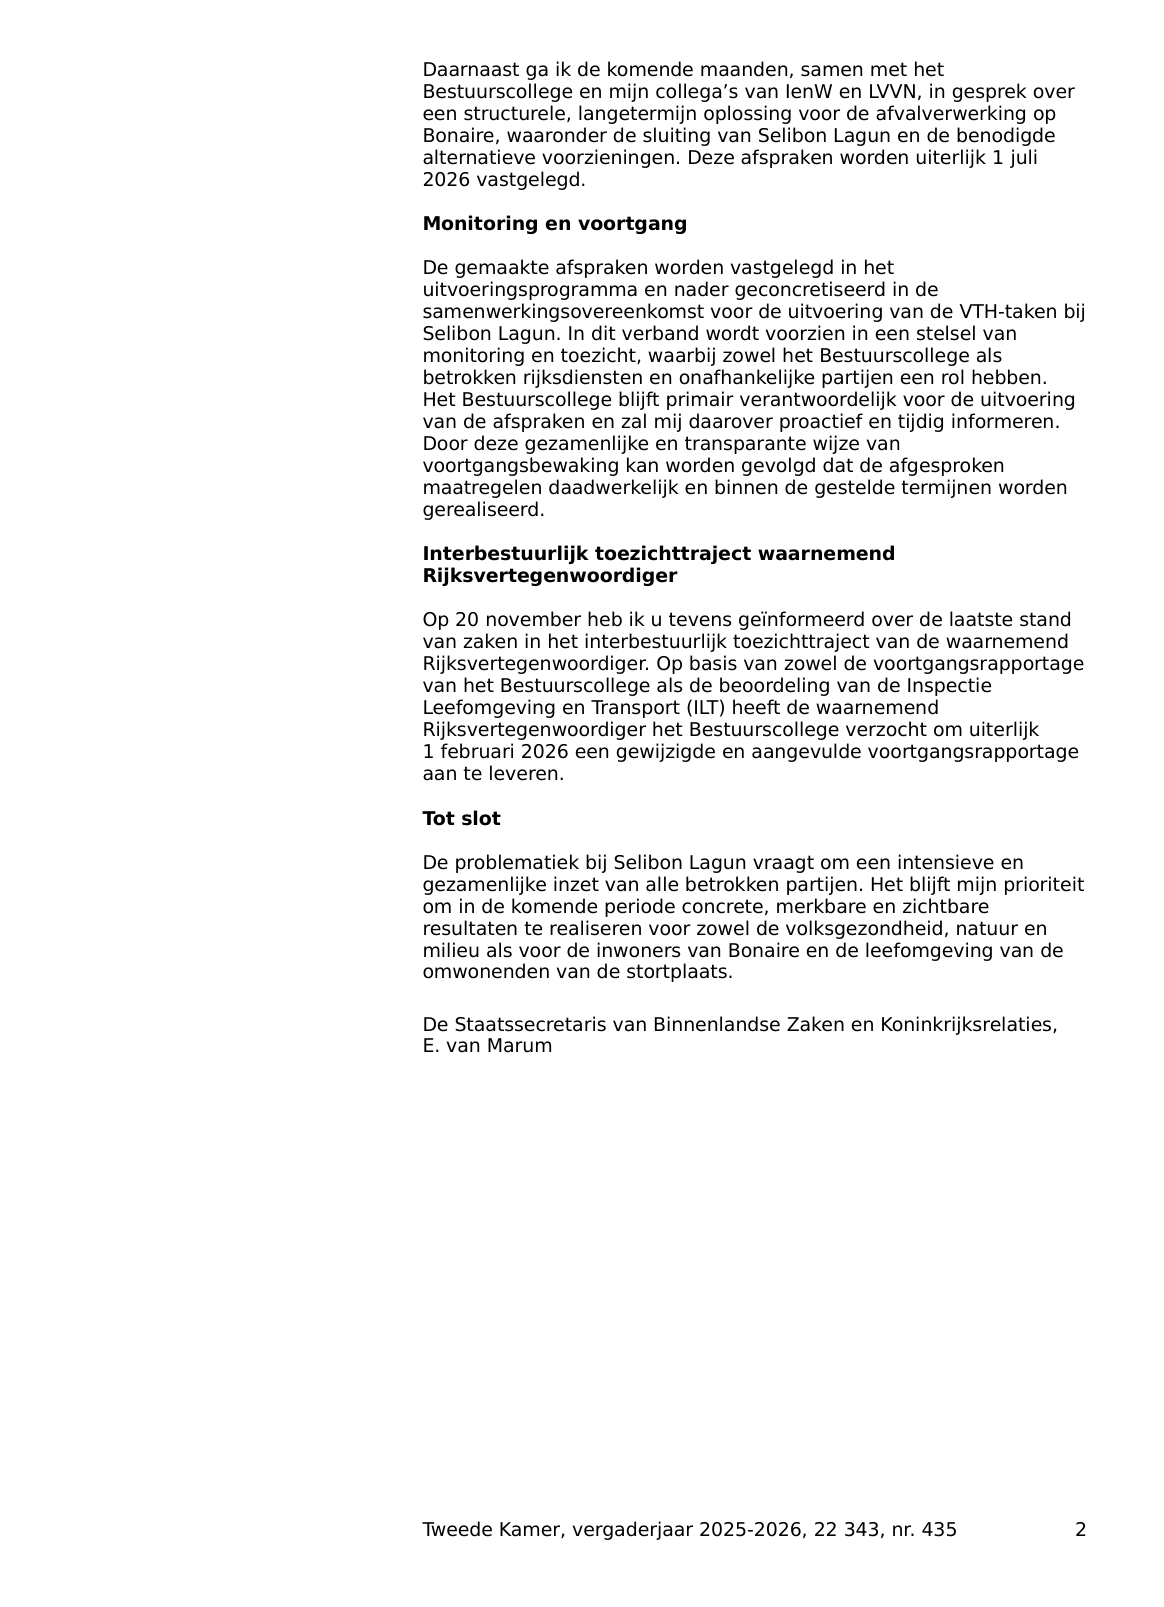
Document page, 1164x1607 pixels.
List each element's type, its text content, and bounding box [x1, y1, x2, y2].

subtitle Interbestuurlijk toezichttraject waarnemend Rijksvertegenwoordiger [422, 543, 1087, 587]
subtitle Tot slot [422, 807, 1087, 829]
text Op 20 november heb ik u tevens geïnformeerd over de laatste stand van zaken in het interbestuurlijk toezichttraject van de waarnemend Rijksvertegenwoordiger. Op basis van zowel de voortgangsrapportage van het Bestuurscollege als de beoordeling van de Inspectie Leefomgeving en Transport (ILT) heeft de waarnemend Rijksvertegenwoordiger het Bestuurscollege verzocht om uiterlijk 1 februari 2026 een gewijzigde en aangevulde voortgangsrapportage aan te leveren. [422, 609, 1087, 785]
text Daarnaast ga ik de komende maanden, samen met het Bestuurscollege en mijn collega’s van IenW en LVVN, in gesprek over een structurele, langetermijn oplossing voor de afvalverwerking op Bonaire, waaronder de sluiting van Selibon Lagun en de benodigde alternatieve voorzieningen. Deze afspraken worden uiterlijk 1 juli 2026 vastgelegd. [422, 59, 1087, 191]
text De Staatssecretaris van Binnenlandse Zaken en Koninkrijksrelaties, E. van Marum [422, 1013, 1087, 1057]
text De problematiek bij Selibon Lagun vraagt om een intensieve en gezamenlijke inzet van alle betrokken partijen. Het blijft mijn prioriteit om in de komende periode concrete, merkbare en zichtbare resultaten te realiseren voor zowel de volksgezondheid, natuur en milieu als voor de inwoners van Bonaire en de leefomgeving van de omwonenden van de stortplaats. [422, 852, 1087, 983]
subtitle Monitoring en voortgang [422, 213, 1087, 235]
text De gemaakte afspraken worden vastgelegd in het uitvoeringsprogramma en nader geconcretiseerd in de samenwerkingsovereenkomst voor de uitvoering van de VTH-taken bij Selibon Lagun. In dit verband wordt voorzien in een stelsel van monitoring en toezicht, waarbij zowel het Bestuurscollege als betrokken rijksdiensten en onafhankelijke partijen een rol hebben. Het Bestuurscollege blijft primair verantwoordelijk voor de uitvoering van de afspraken en zal mij daarover proactief en tijdig informeren. Door deze gezamenlijke en transparante wijze van voortgangsbewaking kan worden gevolgd dat de afgesproken maatregelen daadwerkelijk en binnen de gestelde termijnen worden gerealiseerd. [422, 257, 1087, 521]
